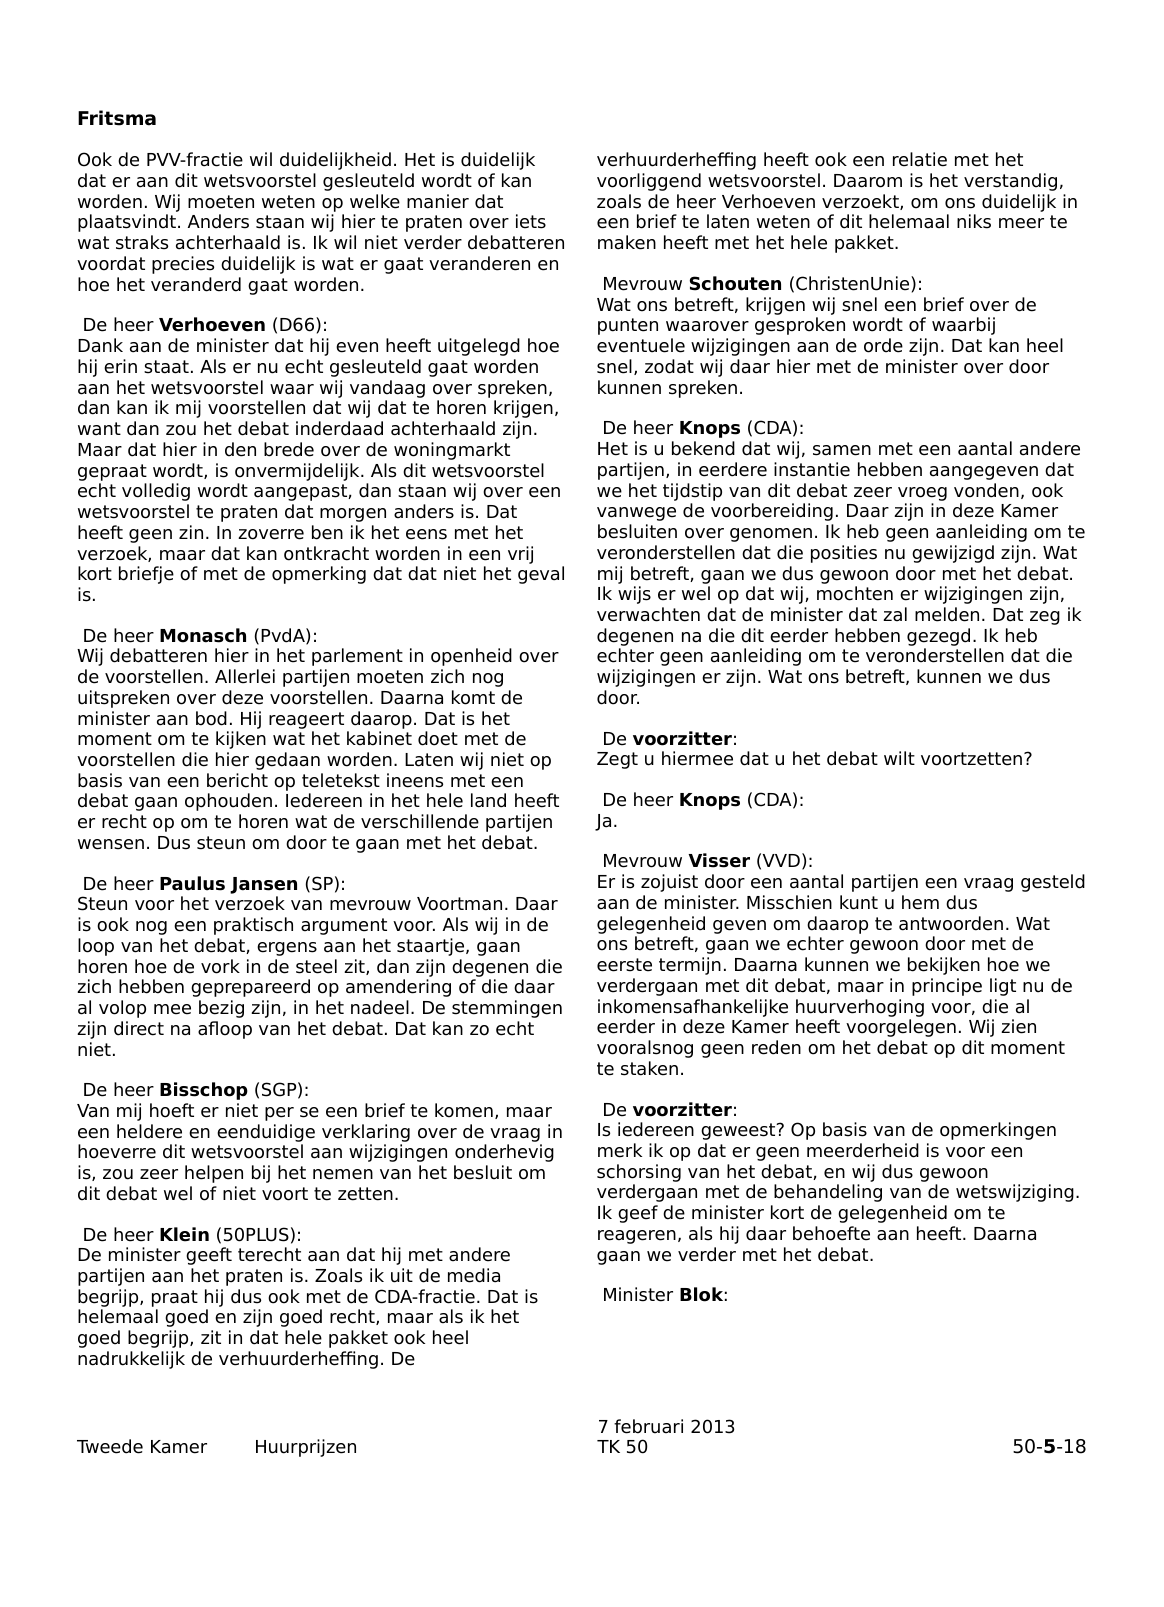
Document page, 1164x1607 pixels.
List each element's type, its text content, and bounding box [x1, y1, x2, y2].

text Zegt u hiermee dat u het debat wilt voortzetten? [596, 749, 1087, 770]
text Steun voor het verzoek van mevrouw Voortman. Daar is ook nog een praktisch argument voor. Als wij in de loop van het debat, ergens aan het staartje, gaan horen hoe de vork in de steel zit, dan zijn degenen die zich hebben geprepareerd op amendering of die daar al volop mee bezig zijn, in het nadeel. De stemmingen zijn direct na afloop van het debat. Dat kan zo echt niet. [77, 894, 567, 1060]
text De voorzitter: [596, 1099, 1087, 1120]
text Er is zojuist door een aantal partijen een vraag gesteld aan de minister. Misschien kunt u hem dus gelegenheid geven om daarop te antwoorden. Wat ons betreft, gaan we echter gewoon door met de eerste termijn. Daarna kunnen we bekijken hoe we verdergaan met dit debat, maar in principe ligt nu de inkomensafhankelijke huurverhoging voor, die al eerder in deze Kamer heeft voorgelegen. Wij zien vooralsnog geen reden om het debat op dit moment te staken. [596, 872, 1087, 1079]
text Van mij hoeft er niet per se een brief te komen, maar een heldere en eenduidige verklaring over de vraag in hoeverre dit wetsvoorstel aan wijzigingen onderhevig is, zou zeer helpen bij het nemen van het besluit om dit debat wel of niet voort te zetten. [77, 1101, 567, 1204]
text Ook de PVV-fractie wil duidelijkheid. Het is duidelijk dat er aan dit wetsvoorstel gesleuteld wordt of kan worden. Wij moeten weten op welke manier dat plaatsvindt. Anders staan wij hier te praten over iets wat straks achterhaald is. Ik wil niet verder debatteren voordat precies duidelijk is wat er gaat veranderen en hoe het veranderd gaat worden. [77, 150, 567, 295]
text De heer Bisschop (SGP): [77, 1080, 567, 1101]
text De heer Knops (CDA): [596, 790, 1087, 811]
text verhuurderheffing heeft ook een relatie met het voorliggend wetsvoorstel. Daarom is het verstandig, zoals de heer Verhoeven verzoekt, om ons duidelijk in een brief te laten weten of dit helemaal niks meer te maken heeft met het hele pakket. [596, 150, 1087, 254]
text De heer Verhoeven (D66): [77, 315, 567, 336]
text Wij debatteren hier in het parlement in openheid over de voorstellen. Allerlei partijen moeten zich nog uitspreken over deze voorstellen. Daarna komt de minister aan bod. Hij reageert daarop. Dat is het moment om te kijken wat het kabinet doet met de voorstellen die hier gedaan worden. Laten wij niet op basis van een bericht op teletekst ineens met een debat gaan ophouden. Iedereen in het hele land heeft er recht op om te horen wat de verschillende partijen wensen. Dus steun om door te gaan met het debat. [77, 646, 567, 853]
text Is iedereen geweest? Op basis van de opmerkingen merk ik op dat er geen meerderheid is voor een schorsing van het debat, en wij dus gewoon verdergaan met de behandeling van de wetswijziging. Ik geef de minister kort de gelegenheid om te reageren, als hij daar behoefte aan heeft. Daarna gaan we verder met het debat. [596, 1120, 1087, 1265]
text De heer Klein (50PLUS): [77, 1224, 567, 1245]
text Dank aan de minister dat hij even heeft uitgelegd hoe hij erin staat. Als er nu echt gesleuteld gaat worden aan het wetsvoorstel waar wij vandaag over spreken, dan kan ik mij voorstellen dat wij dat te horen krijgen, want dan zou het debat inderdaad achterhaald zijn. Maar dat hier in den brede over de woningmarkt gepraat wordt, is onvermijdelijk. Als dit wetsvoorstel echt volledig wordt aangepast, dan staan wij over een wetsvoorstel te praten dat morgen anders is. Dat heeft geen zin. In zoverre ben ik het eens met het verzoek, maar dat kan ontkracht worden in een vrij kort briefje of met de opmerking dat dat niet het geval is. [77, 336, 567, 606]
text De heer Monasch (PvdA): [77, 626, 567, 646]
text Mevrouw Schouten (ChristenUnie): [596, 274, 1087, 294]
text De minister geeft terecht aan dat hij met andere partijen aan het praten is. Zoals ik uit de media begrijp, praat hij dus ook met de CDA-fractie. Dat is helemaal goed en zijn goed recht, maar als ik het goed begrijp, zit in dat hele pakket ook heel nadrukkelijk de verhuurderheffing. De [77, 1245, 567, 1369]
text Mevrouw Visser (VVD): [596, 851, 1087, 872]
text De heer Knops (CDA): [596, 418, 1087, 439]
text Wat ons betreft, krijgen wij snel een brief over de punten waarover gesproken wordt of waarbij eventuele wijzigingen aan de orde zijn. Dat kan heel snel, zodat wij daar hier met de minister over door kunnen spreken. [596, 294, 1087, 398]
text Het is u bekend dat wij, samen met een aantal andere partijen, in eerdere instantie hebben aangegeven dat we het tijdstip van dit debat zeer vroeg vonden, ook vanwege de voorbereiding. Daar zijn in deze Kamer besluiten over genomen. Ik heb geen aanleiding om te veronderstellen dat die posities nu gewijzigd zijn. Wat mij betreft, gaan we dus gewoon door met het debat. Ik wijs er wel op dat wij, mochten er wijzigingen zijn, verwachten dat de minister dat zal melden. Dat zeg ik degenen na die dit eerder hebben gezegd. Ik heb echter geen aanleiding om te veronderstellen dat die wijzigingen er zijn. Wat ons betreft, kunnen we dus door. [596, 439, 1087, 708]
text De heer Paulus Jansen (SP): [77, 873, 567, 894]
text Minister Blok: [596, 1285, 1087, 1306]
text Ja. [596, 811, 1087, 831]
text De voorzitter: [596, 728, 1087, 749]
